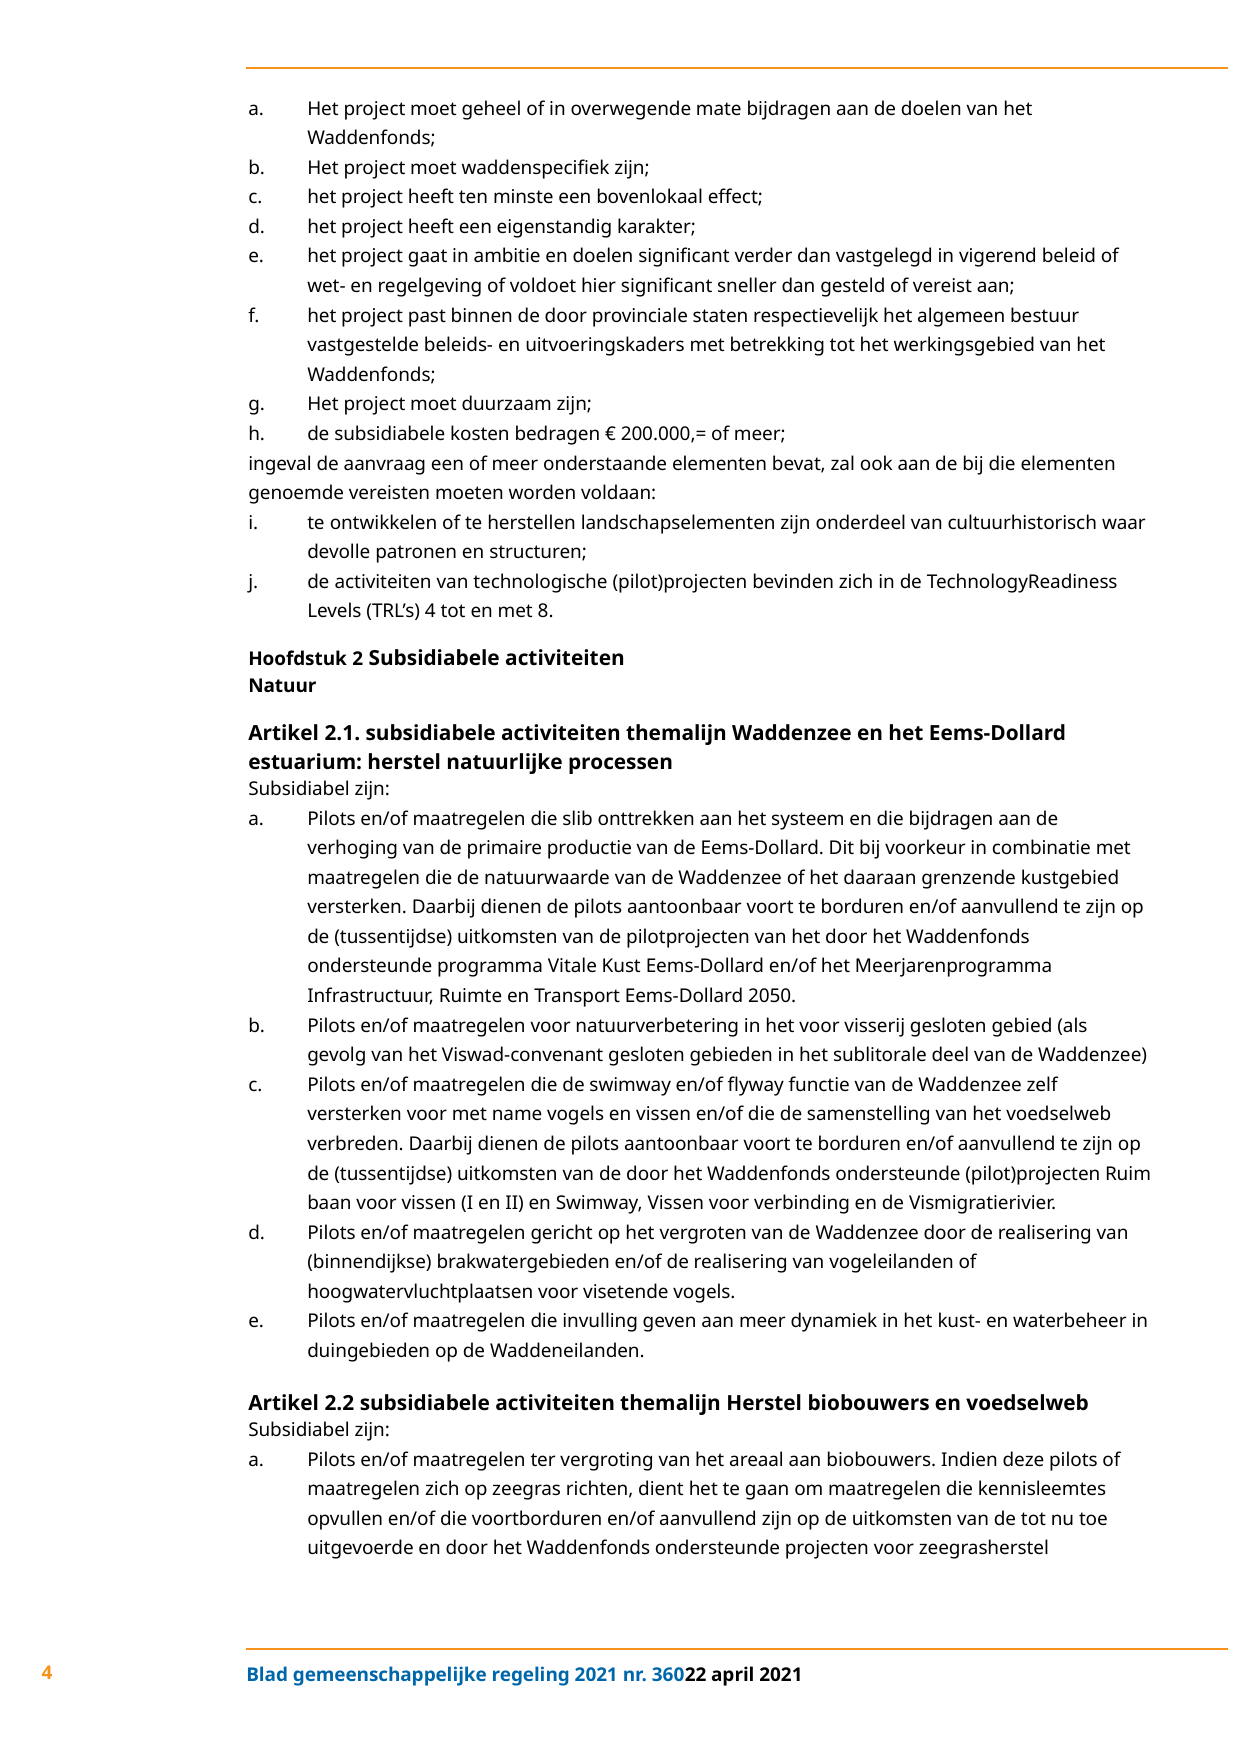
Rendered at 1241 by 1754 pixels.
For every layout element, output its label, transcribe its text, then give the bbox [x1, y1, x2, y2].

list Pilots en/of maatregelen die slib onttrekken aan het systeem en die bijdragen aan de verhoging van de primaire productie van de Eems-Dollard. Dit bij voorkeur in combinatie met maatregelen die de natuurwaarde van de Waddenzee of het daaraan grenzende kustgebied versterken. Daarbij dienen de pilots aantoonbaar voort te borduren en/of aanvullend te zijn op de (tussentijdse) uitkomsten van de pilotprojecten van het door het Waddenfonds ondersteunde programma Vitale Kust Eems-Dollard en/of het Meerjarenprogramma Infrastructuur, Ruimte en Transport Eems-Dollard 2050. [248, 805, 1152, 1008]
text Artikel 2.1. subsidiabele activiteiten themalijn Waddenzee en het Eems-Dollard estuarium: herstel natuurlijke processen [248, 718, 1152, 775]
text Subsidiabel zijn: [248, 1416, 1152, 1442]
list Pilots en/of maatregelen voor natuurverbetering in het voor visserij gesloten gebied (als gevolg van het Viswad-convenant gesloten gebieden in het sublitorale deel van de Waddenzee) [248, 1012, 1152, 1067]
text Hoofdstuk 2 Subsidiabele activiteiten [248, 643, 1152, 672]
list te ontwikkelen of te herstellen landschapselementen zijn onderdeel van cultuurhistorisch waardevolle patronen en structuren; [248, 509, 1152, 564]
list Het project moet geheel of in overwegende mate bijdragen aan de doelen van het Waddenfonds; [248, 95, 1152, 150]
list Het project moet duurzaam zijn; [248, 391, 1152, 416]
list Pilots en/of maatregelen gericht op het vergroten van de Waddenzee door de realisering van (binnendijkse) brakwatergebieden en/of de realisering van vogeleilanden of hoogwatervluchtplaatsen voor visetende vogels. [248, 1219, 1152, 1304]
list de subsidiabele kosten bedragen € 200.000,= of meer; [248, 420, 1152, 446]
picture [41, 47, 231, 172]
text Subsidiabel zijn: [248, 775, 1152, 801]
list Pilots en/of maatregelen die invulling geven aan meer dynamiek in het kust- en waterbeheer in duingebieden op de Waddeneilanden. [248, 1308, 1152, 1363]
text Natuur [248, 672, 1152, 697]
list Het project moet waddenspecifiek zijn; [248, 154, 1152, 180]
list het project heeft ten minste een bovenlokaal effect; [248, 183, 1152, 209]
text Artikel 2.2 subsidiabele activiteiten themalijn Herstel biobouwers en voedselweb [248, 1388, 1152, 1416]
text ingeval de aanvraag een of meer onderstaande elementen bevat, zal ook aan de bij die elementen genoemde vereisten moeten worden voldaan: [248, 450, 1152, 505]
list het project heeft een eigenstandig karakter; [248, 213, 1152, 239]
list het project past binnen de door provinciale staten respectievelijk het algemeen bestuur vastgestelde beleids- en uitvoeringskaders met betrekking tot het werkingsgebied van het Waddenfonds; [248, 302, 1152, 387]
list Pilots en/of maatregelen ter vergroting van het areaal aan biobouwers. Indien deze pilots of maatregelen zich op zeegras richten, dient het te gaan om maatregelen die kennisleemtes opvullen en/of die voortborduren en/of aanvullend zijn op de uitkomsten van de tot nu toe uitgevoerde en door het Waddenfonds ondersteunde projecten voor zeegrasherstel [248, 1446, 1152, 1560]
list de activiteiten van technologische (pilot)projecten bevinden zich in de TechnologyReadiness Levels (TRL’s) 4 tot en met 8. [248, 568, 1152, 623]
list Pilots en/of maatregelen die de swimway en/of flyway functie van de Waddenzee zelf versterken voor met name vogels en vissen en/of die de samenstelling van het voedselweb verbreden. Daarbij dienen de pilots aantoonbaar voort te borduren en/of aanvullend te zijn op de (tussentijdse) uitkomsten van de door het Waddenfonds ondersteunde (pilot)projecten Ruim baan voor vissen (I en II) en Swimway, Vissen voor verbinding en de Vismigratierivier. [248, 1071, 1152, 1215]
list het project gaat in ambitie en doelen significant verder dan vastgelegd in vigerend beleid of wet- en regelgeving of voldoet hier significant sneller dan gesteld of vereist aan; [248, 243, 1152, 298]
